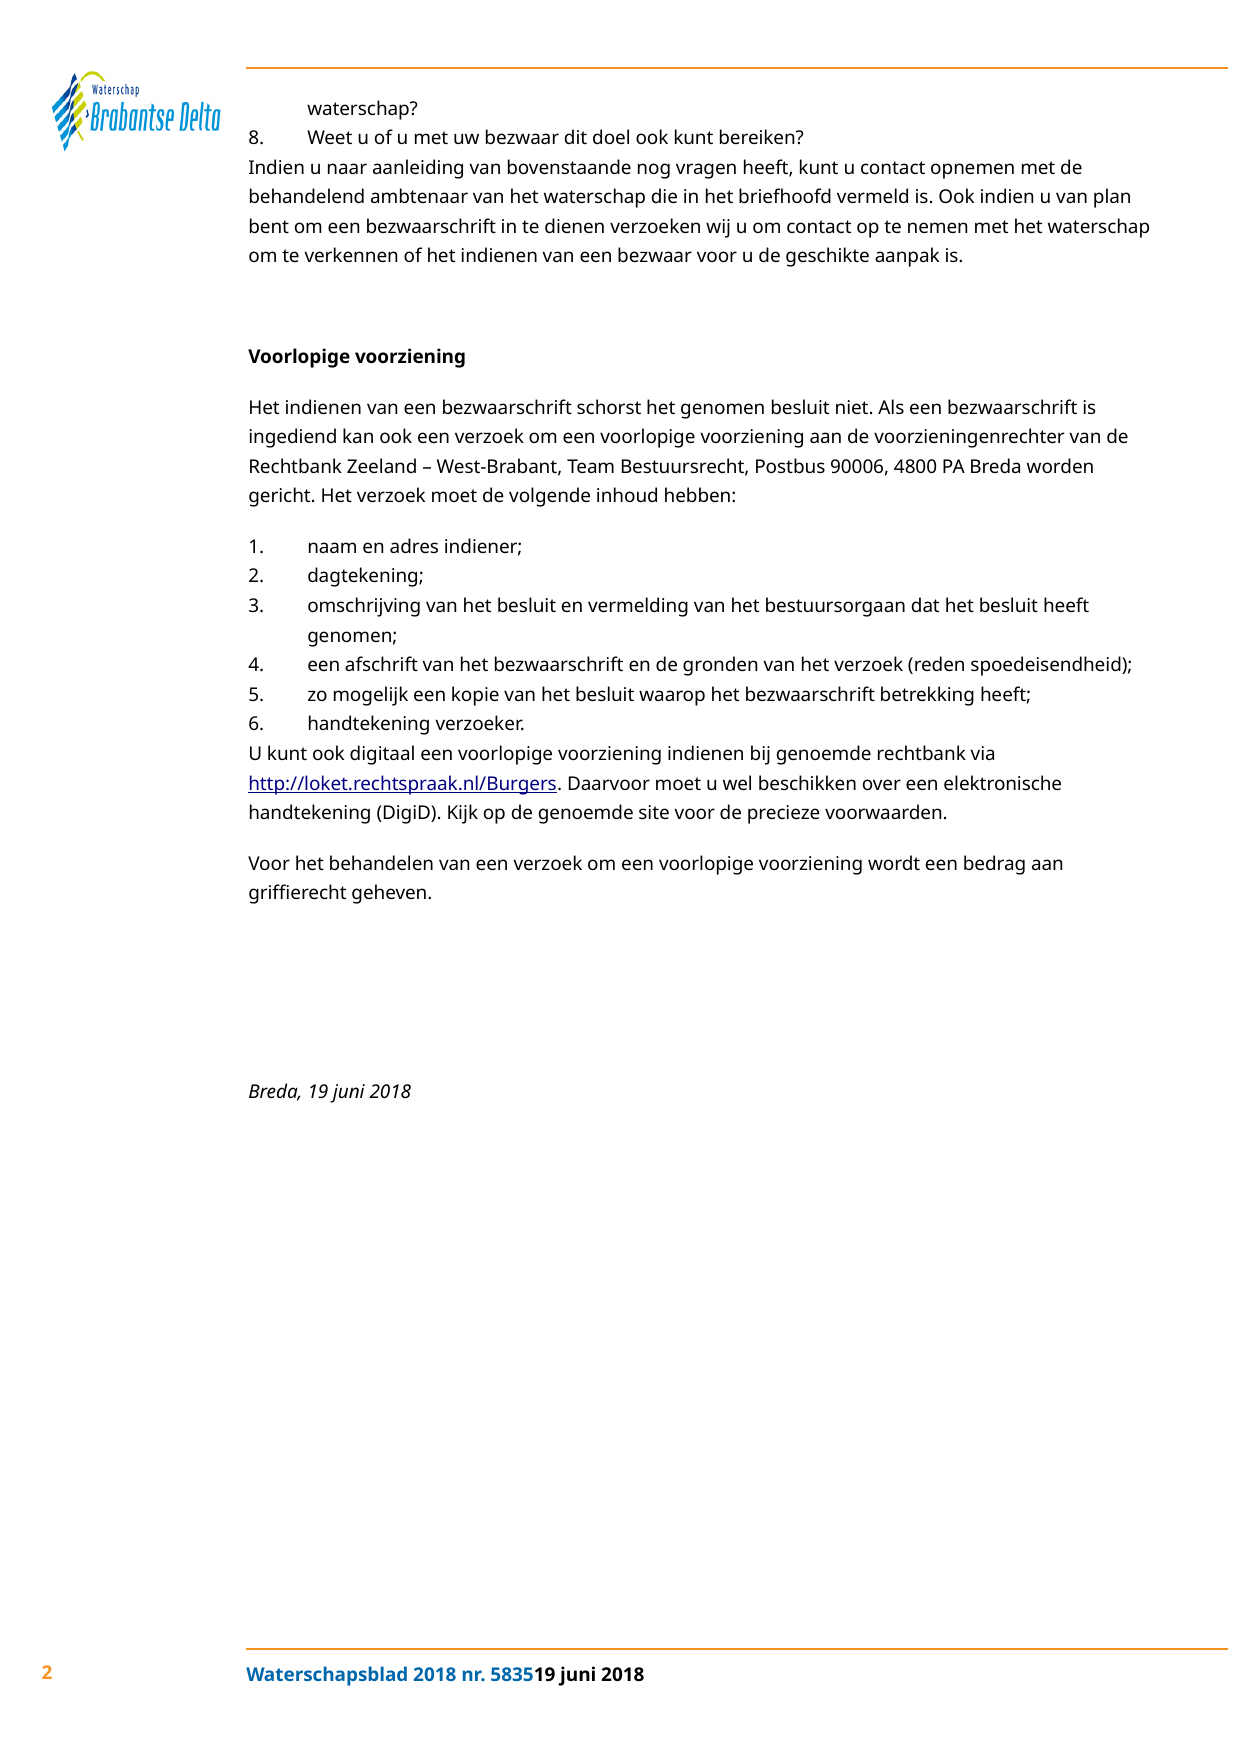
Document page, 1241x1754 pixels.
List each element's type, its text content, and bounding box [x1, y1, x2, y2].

text Indien u naar aanleiding van bovenstaande nog vragen heeft, kunt u contact opnemen met de behandelend ambtenaar van het waterschap die in het briefhoofd vermeld is. Ook indien u van plan bent om een bezwaarschrift in te dienen verzoeken wij u om contact op te nemen met het waterschap om te verkennen of het indienen van een bezwaar voor u de geschikte aanpak is. [248, 154, 1152, 268]
list handtekening verzoeker. [248, 711, 1152, 736]
text U kunt ook digitaal een voorlopige voorziening indienen bij genoemde rechtbank via http://loket.rechtspraak.nl/Burgers. Daarvoor moet u wel beschikken over een elektronische handtekening (DigiD). Kijk op de genoemde site voor de precieze voorwaarden. [248, 740, 1152, 825]
list omschrijving van het besluit en vermelding van het bestuursorgaan dat het besluit heeft genomen; [248, 592, 1152, 648]
list een afschrift van het bezwaarschrift en de gronden van het verzoek (reden spoedeisendheid); [248, 651, 1152, 677]
list waterschap? [248, 95, 1152, 121]
list naam en adres indiener; [248, 533, 1152, 559]
list dagtekening; [248, 563, 1152, 588]
text Het indienen van een bezwaarschrift schorst het genomen besluit niet. Als een bezwaarschrift is ingediend kan ook een verzoek om een voorlopige voorziening aan de voorzieningenrechter van de Rechtbank Zeeland – West-Brabant, Team Bestuursrecht, Postbus 90006, 4800 PA Breda worden gericht. Het verzoek moet de volgende inhoud hebben: [248, 394, 1152, 508]
text Voor het behandelen van een verzoek om een voorlopige voorziening wordt een bedrag aan griffierecht geheven. [248, 850, 1152, 905]
text Voorlopige voorziening [248, 343, 1152, 369]
list zo mogelijk een kopie van het besluit waarop het bezwaarschrift betrekking heeft; [248, 681, 1152, 707]
picture [41, 47, 231, 172]
list Weet u of u met uw bezwaar dit doel ook kunt bereiken? [248, 124, 1152, 150]
text Breda, 19 juni 2018 [248, 1078, 1152, 1104]
